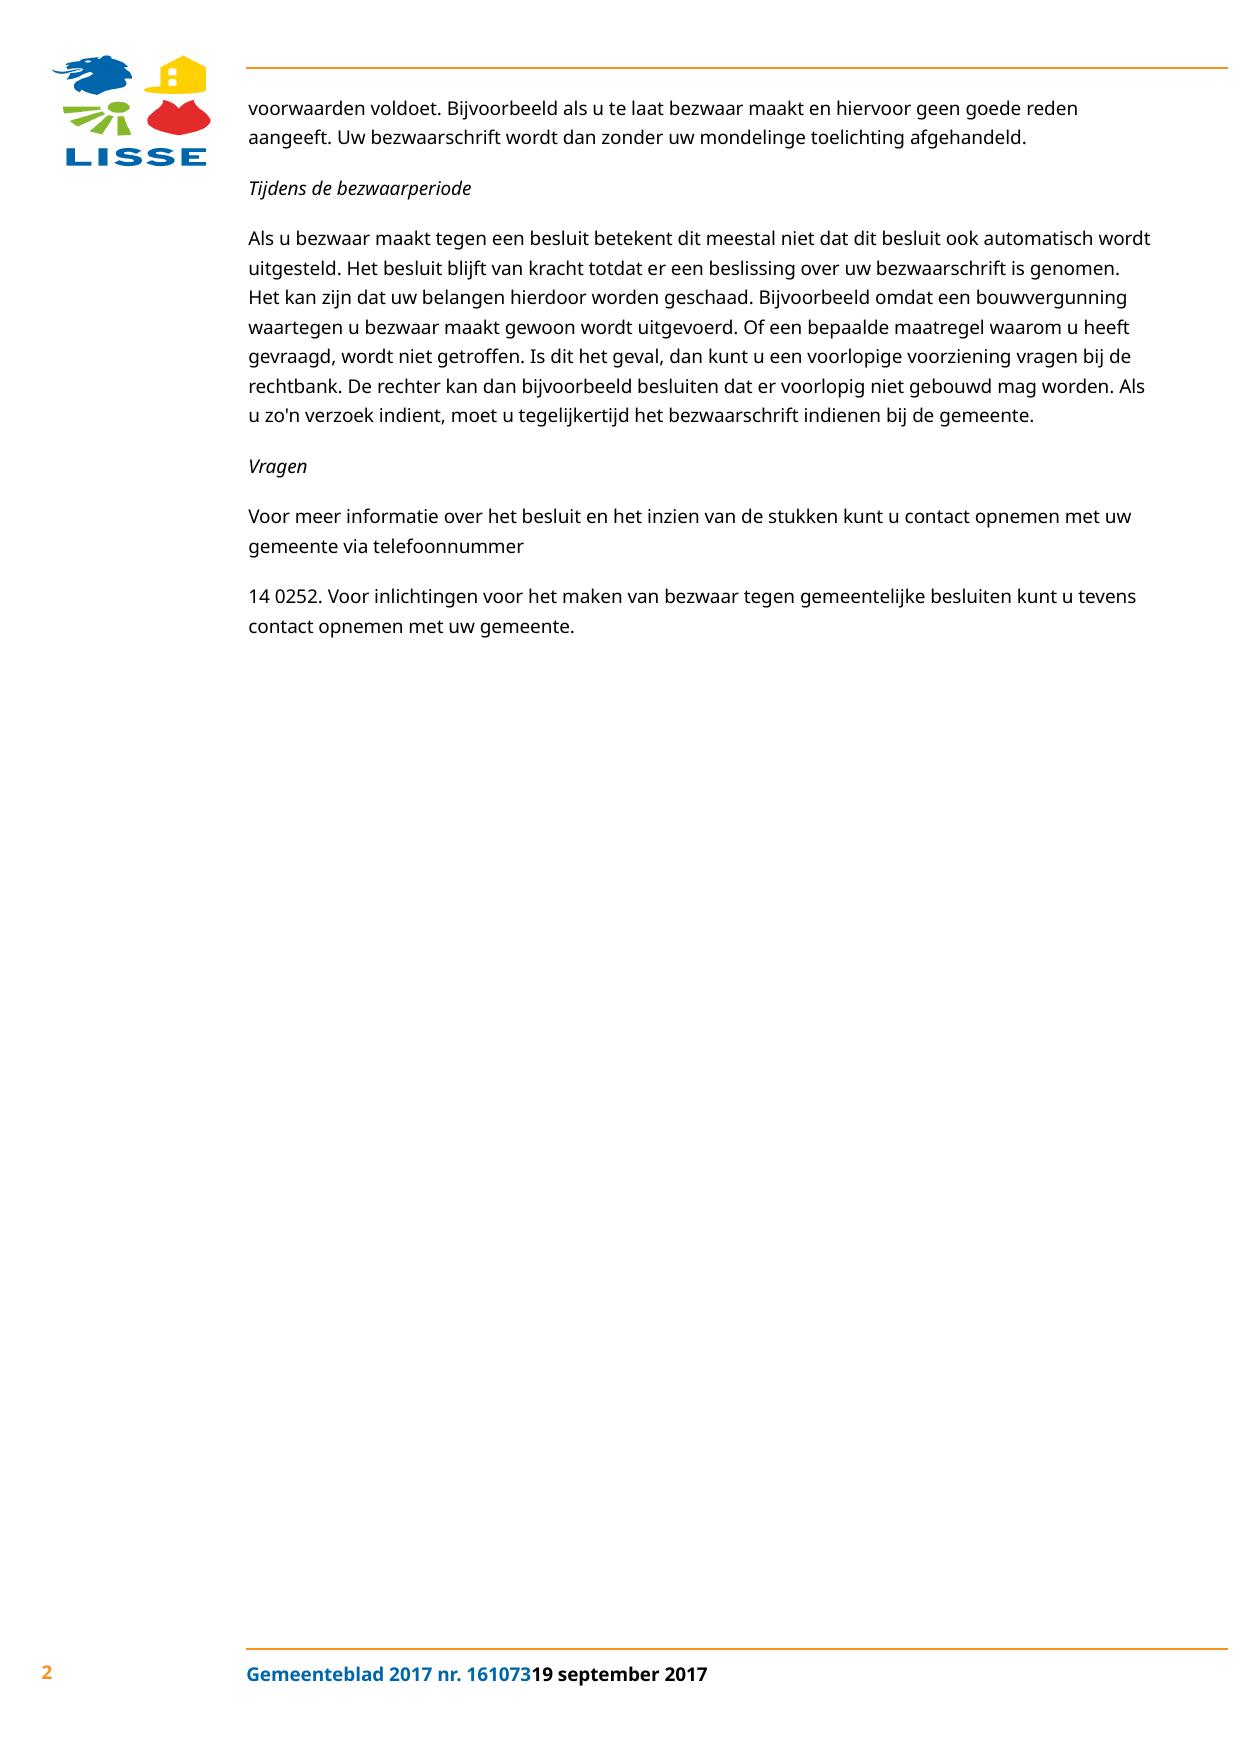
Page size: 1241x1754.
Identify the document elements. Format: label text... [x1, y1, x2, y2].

text 14 0252. Voor inlichtingen voor het maken van bezwaar tegen gemeentelijke besluiten kunt u tevens contact opnemen met uw gemeente. [248, 583, 1152, 639]
text Als u bezwaar maakt tegen een besluit betekent dit meestal niet dat dit besluit ook automatisch wordt uitgesteld. Het besluit blijft van kracht totdat er een beslissing over uw bezwaarschrift is genomen. Het kan zijn dat uw belangen hierdoor worden geschaad. Bijvoorbeeld omdat een bouwvergunning waartegen u bezwaar maakt gewoon wordt uitgevoerd. Of een bepaalde maatregel waarom u heeft gevraagd, wordt niet getroffen. Is dit het geval, dan kunt u een voorlopige voorziening vragen bij de rechtbank. De rechter kan dan bijvoorbeeld besluiten dat er voorlopig niet gebouwd mag worden. Als u zo'n verzoek indient, moet u tegelijkertijd het bezwaarschrift indienen bij de gemeente. [248, 225, 1152, 428]
text Vragen [248, 453, 1152, 479]
text Voor meer informatie over het besluit en het inzien van de stukken kunt u contact opnemen met uw gemeente via telefoonnummer [248, 503, 1152, 559]
text voorwaarden voldoet. Bijvoorbeeld als u te laat bezwaar maakt en hiervoor geen goede reden aangeeft. Uw bezwaarschrift wordt dan zonder uw mondelinge toelichting afgehandeld. [248, 95, 1152, 150]
text Tijdens de bezwaarperiode [248, 175, 1152, 201]
picture [41, 47, 231, 172]
